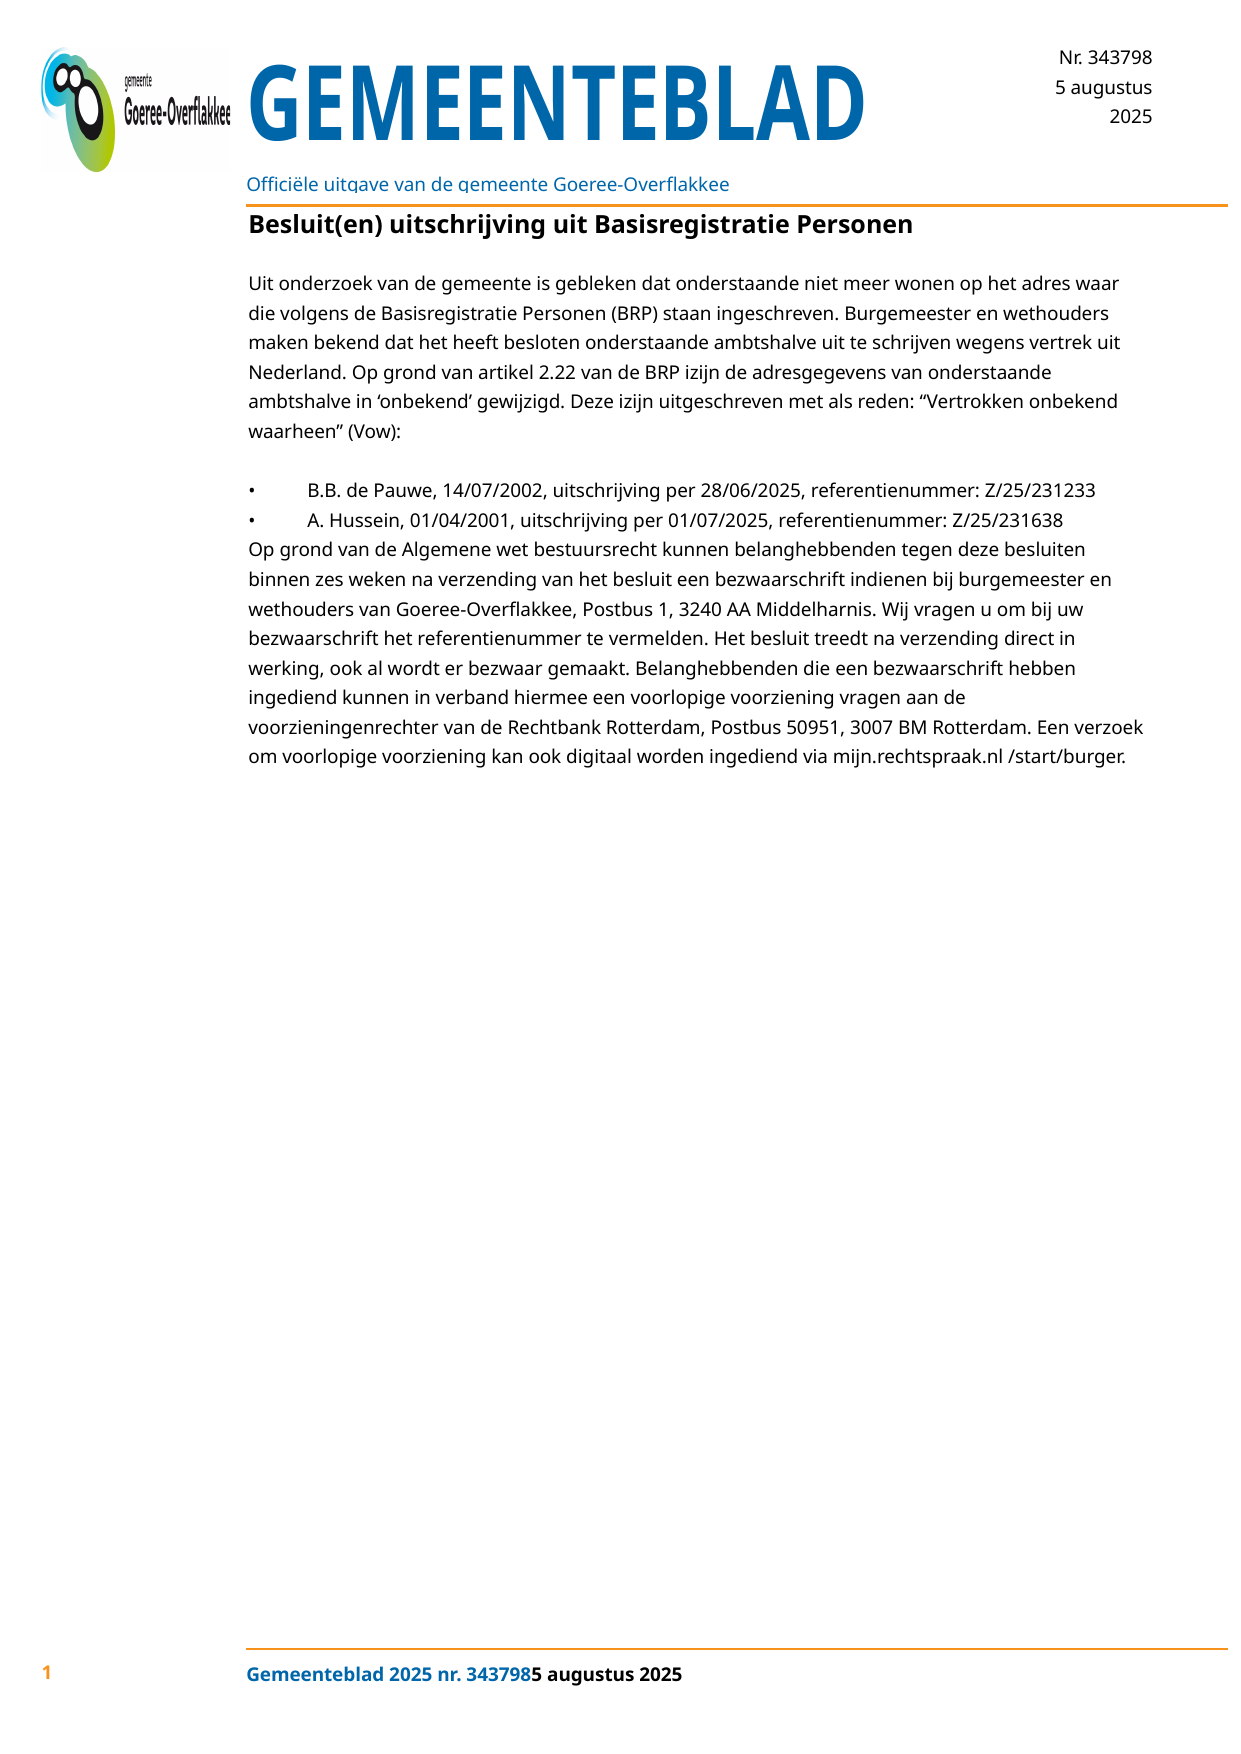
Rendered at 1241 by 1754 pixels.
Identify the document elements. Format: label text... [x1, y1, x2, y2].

picture [41, 47, 231, 172]
list A. Hussein, 01/04/2001, uitschrijving per 01/07/2025, referentienummer: Z/25/231638 [248, 507, 1152, 533]
text Uit onderzoek van de gemeente is gebleken dat onderstaande niet meer wonen op het adres waar die volgens de Basisregistratie Personen (BRP) staan ingeschreven. Burgemeester en wethouders maken bekend dat het heeft besloten onderstaande ambtshalve uit te schrijven wegens vertrek uit Nederland. Op grond van artikel 2.22 van de BRP izijn de adresgegevens van onderstaande ambtshalve in ‘onbekend’ gewijzigd. Deze izijn uitgeschreven met als reden: “Vertrokken onbekend waarheen” (Vow): [248, 270, 1152, 444]
list B.B. de Pauwe, 14/07/2002, uitschrijving per 28/06/2025, referentienummer: Z/25/231233 [248, 477, 1152, 503]
text Besluit(en) uitschrijving uit Basisregistratie Personen [248, 207, 1152, 241]
text Op grond van de Algemene wet bestuursrecht kunnen belanghebbenden tegen deze besluiten binnen zes weken na verzending van het besluit een bezwaarschrift indienen bij burgemeester en wethouders van Goeree-Overflakkee, Postbus 1, 3240 AA Middelharnis. Wij vragen u om bij uw bezwaarschrift het referentienummer te vermelden. Het besluit treedt na verzending direct in werking, ook al wordt er bezwaar gemaakt. Belanghebbenden die een bezwaarschrift hebben ingediend kunnen in verband hiermee een voorlopige voorziening vragen aan de voorzieningenrechter van de Rechtbank Rotterdam, Postbus 50951, 3007 BM Rotterdam. Een verzoek om voorlopige voorziening kan ook digitaal worden ingediend via mijn.rechtspraak.nl /start/burger. [248, 537, 1152, 769]
